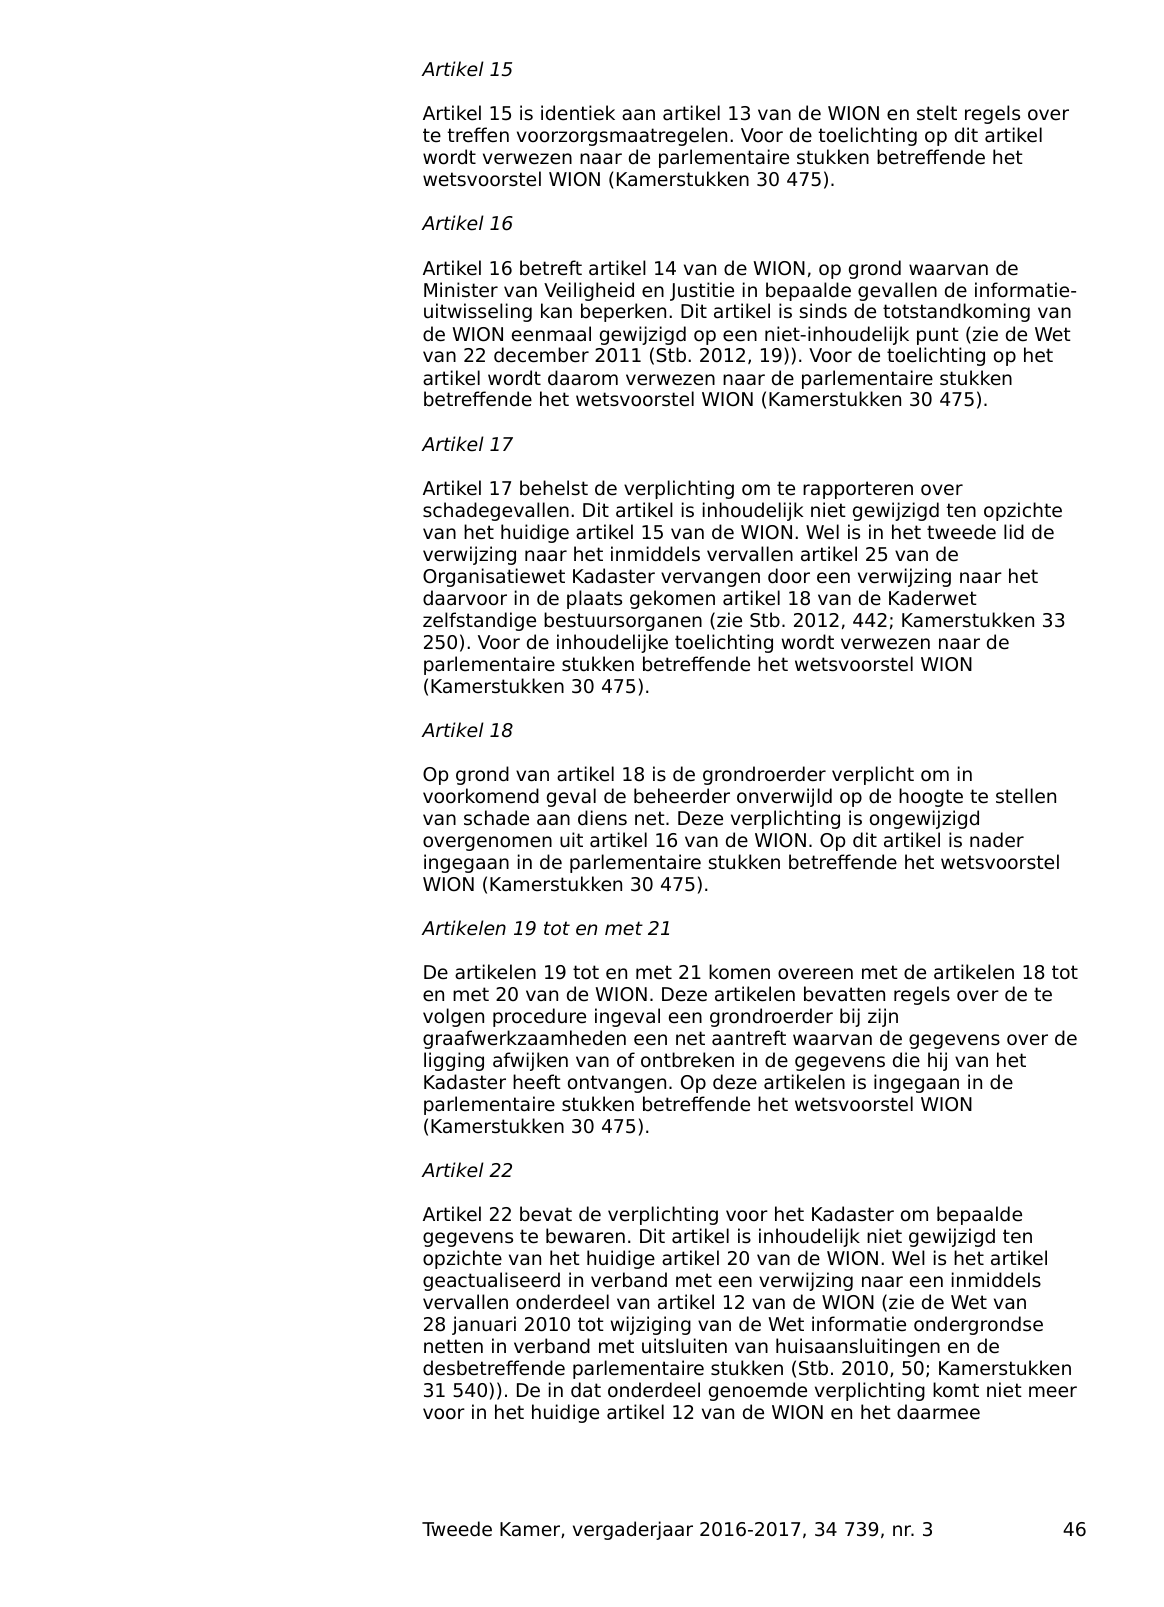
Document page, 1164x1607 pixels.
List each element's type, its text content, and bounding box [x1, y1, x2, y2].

subtitle Artikel 15 [422, 59, 1087, 81]
subtitle Artikel 17 [422, 433, 1087, 456]
text Op grond van artikel 18 is de grondroerder verplicht om in voorkomend geval de beheerder onverwijld op de hoogte te stellen van schade aan diens net. Deze verplichting is ongewijzigd overgenomen uit artikel 16 van de WION. Op dit artikel is nader ingegaan in de parlementaire stukken betreffende het wetsvoorstel WION (Kamerstukken 30 475). [422, 764, 1087, 896]
text De artikelen 19 tot en met 21 komen overeen met de artikelen 18 tot en met 20 van de WION. Deze artikelen bevatten regels over de te volgen procedure ingeval een grondroerder bij zijn graafwerkzaamheden een net aantreft waarvan de gegevens over de ligging afwijken van of ontbreken in de gegevens die hij van het Kadaster heeft ontvangen. Op deze artikelen is ingegaan in de parlementaire stukken betreffende het wetsvoorstel WION (Kamerstukken 30 475). [422, 962, 1087, 1138]
text Artikel 22 bevat de verplichting voor het Kadaster om bepaalde gegevens te bewaren. Dit artikel is inhoudelijk niet gewijzigd ten opzichte van het huidige artikel 20 van de WION. Wel is het artikel geactualiseerd in verband met een verwijzing naar een inmiddels vervallen onderdeel van artikel 12 van de WION (zie de Wet van 28 januari 2010 tot wijziging van de Wet informatie ondergrondse netten in verband met uitsluiten van huisaansluitingen en de desbetreffende parlementaire stukken (Stb. 2010, 50; Kamerstukken 31 540)). De in dat onderdeel genoemde verplichting komt niet meer voor in het huidige artikel 12 van de WION en het daarmee [422, 1204, 1087, 1424]
subtitle Artikelen 19 tot en met 21 [422, 918, 1087, 940]
text Artikel 15 is identiek aan artikel 13 van de WION en stelt regels over te treffen voorzorgsmaatregelen. Voor de toelichting op dit artikel wordt verwezen naar de parlementaire stukken betreffende het wetsvoorstel WION (Kamerstukken 30 475). [422, 103, 1087, 191]
subtitle Artikel 18 [422, 720, 1087, 742]
subtitle Artikel 16 [422, 213, 1087, 235]
text Artikel 17 behelst de verplichting om te rapporteren over schadegevallen. Dit artikel is inhoudelijk niet gewijzigd ten opzichte van het huidige artikel 15 van de WION. Wel is in het tweede lid de verwijzing naar het inmiddels vervallen artikel 25 van de Organisatiewet Kadaster vervangen door een verwijzing naar het daarvoor in de plaats gekomen artikel 18 van de Kaderwet zelfstandige bestuursorganen (zie Stb. 2012, 442; Kamerstukken 33 250). Voor de inhoudelijke toelichting wordt verwezen naar de parlementaire stukken betreffende het wetsvoorstel WION (Kamerstukken 30 475). [422, 478, 1087, 697]
subtitle Artikel 22 [422, 1160, 1087, 1182]
text Artikel 16 betreft artikel 14 van de WION, op grond waarvan de Minister van Veiligheid en Justitie in bepaalde gevallen de informatie-uitwisseling kan beperken. Dit artikel is sinds de totstandkoming van de WION eenmaal gewijzigd op een niet-inhoudelijk punt (zie de Wet van 22 december 2011 (Stb. 2012, 19)). Voor de toelichting op het artikel wordt daarom verwezen naar de parlementaire stukken betreffende het wetsvoorstel WION (Kamerstukken 30 475). [422, 257, 1087, 411]
